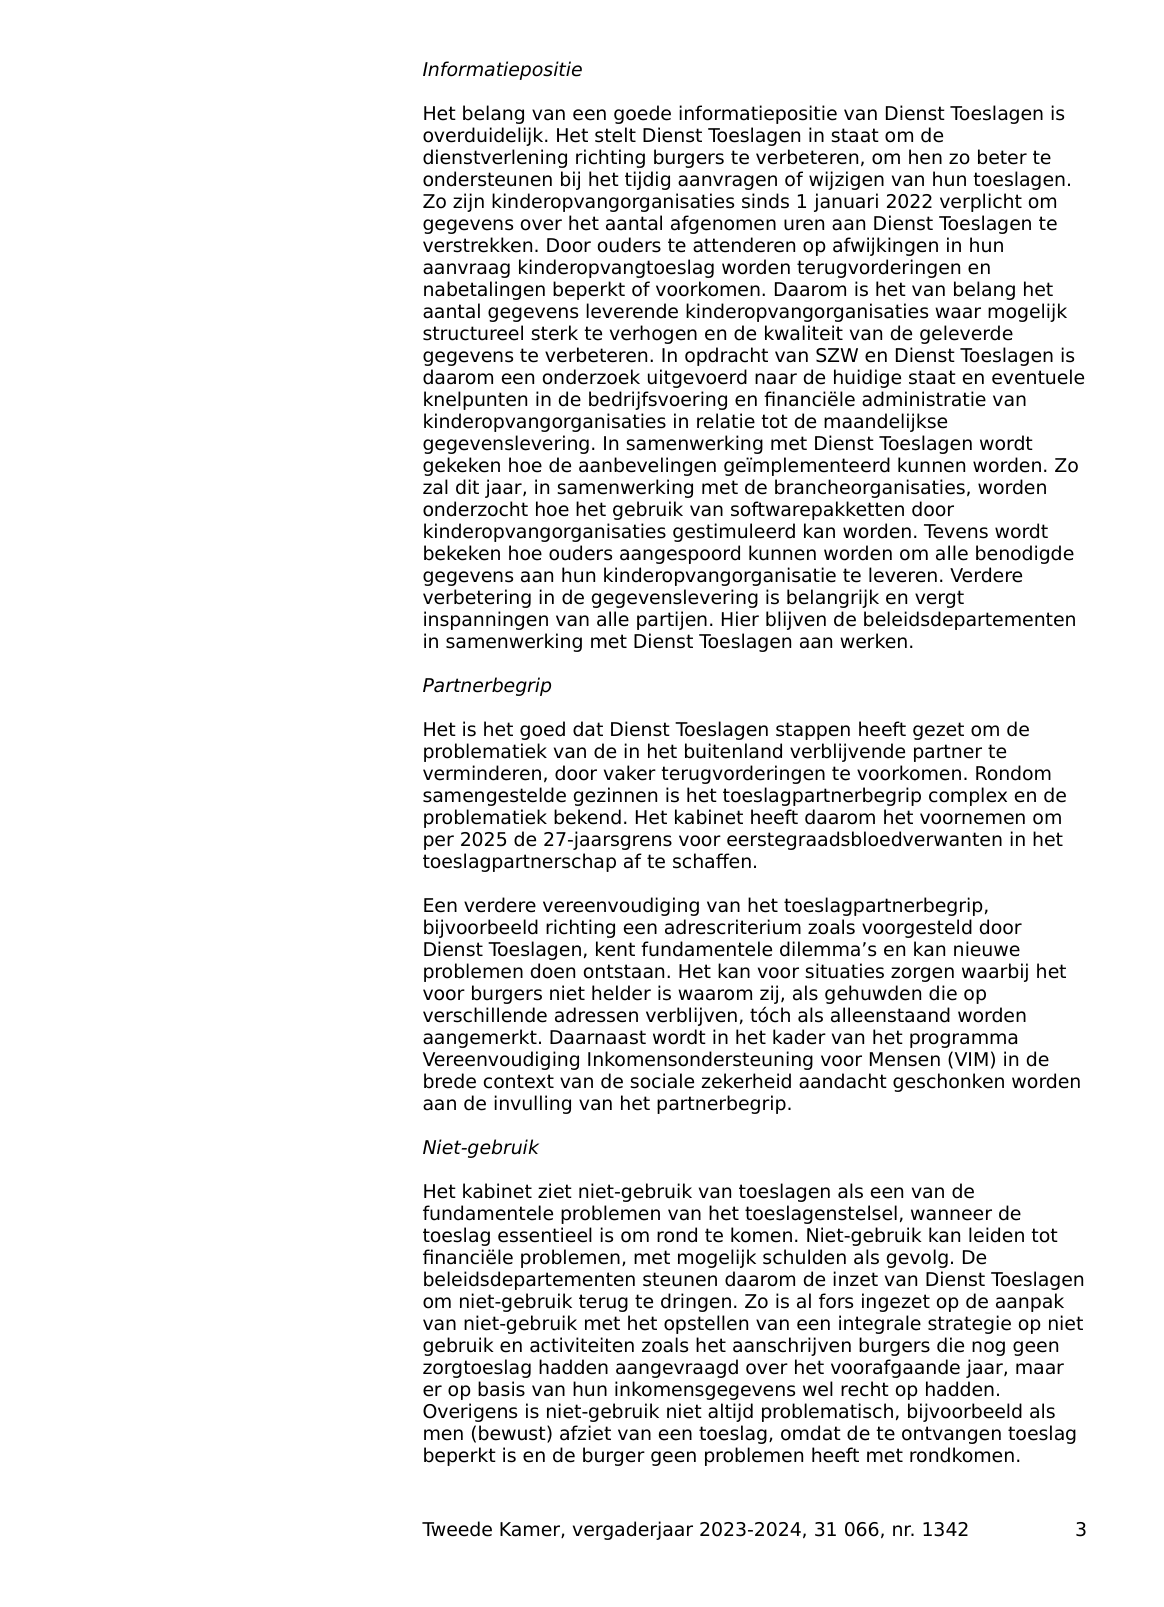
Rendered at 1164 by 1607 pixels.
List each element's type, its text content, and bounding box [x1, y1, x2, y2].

subtitle Informatiepositie [422, 59, 1087, 81]
subtitle Niet-gebruik [422, 1137, 1087, 1159]
subtitle Partnerbegrip [422, 675, 1087, 697]
text Het is het goed dat Dienst Toeslagen stappen heeft gezet om de problematiek van de in het buitenland verblijvende partner te verminderen, door vaker terugvorderingen te voorkomen. Rondom samengestelde gezinnen is het toeslagpartnerbegrip complex en de problematiek bekend. Het kabinet heeft daarom het voornemen om per 2025 de 27-jaarsgrens voor eerstegraadsbloedverwanten in het toeslagpartnerschap af te schaffen. [422, 719, 1087, 873]
text Het kabinet ziet niet-gebruik van toeslagen als een van de fundamentele problemen van het toeslagenstelsel, wanneer de toeslag essentieel is om rond te komen. Niet-gebruik kan leiden tot financiële problemen, met mogelijk schulden als gevolg. De beleidsdepartementen steunen daarom de inzet van Dienst Toeslagen om niet-gebruik terug te dringen. Zo is al fors ingezet op de aanpak van niet-gebruik met het opstellen van een integrale strategie op niet gebruik en activiteiten zoals het aanschrijven burgers die nog geen zorgtoeslag hadden aangevraagd over het voorafgaande jaar, maar er op basis van hun inkomensgegevens wel recht op hadden. Overigens is niet-gebruik niet altijd problematisch, bijvoorbeeld als men (bewust) afziet van een toeslag, omdat de te ontvangen toeslag beperkt is en de burger geen problemen heeft met rondkomen. [422, 1181, 1087, 1467]
text Het belang van een goede informatiepositie van Dienst Toeslagen is overduidelijk. Het stelt Dienst Toeslagen in staat om de dienstverlening richting burgers te verbeteren, om hen zo beter te ondersteunen bij het tijdig aanvragen of wijzigen van hun toeslagen. Zo zijn kinderopvangorganisaties sinds 1 januari 2022 verplicht om gegevens over het aantal afgenomen uren aan Dienst Toeslagen te verstrekken. Door ouders te attenderen op afwijkingen in hun aanvraag kinderopvangtoeslag worden terugvorderingen en nabetalingen beperkt of voorkomen. Daarom is het van belang het aantal gegevens leverende kinderopvangorganisaties waar mogelijk structureel sterk te verhogen en de kwaliteit van de geleverde gegevens te verbeteren. In opdracht van SZW en Dienst Toeslagen is daarom een onderzoek uitgevoerd naar de huidige staat en eventuele knelpunten in de bedrijfsvoering en financiële administratie van kinderopvangorganisaties in relatie tot de maandelijkse gegevenslevering. In samenwerking met Dienst Toeslagen wordt gekeken hoe de aanbevelingen geïmplementeerd kunnen worden. Zo zal dit jaar, in samenwerking met de brancheorganisaties, worden onderzocht hoe het gebruik van softwarepakketten door kinderopvangorganisaties gestimuleerd kan worden. Tevens wordt bekeken hoe ouders aangespoord kunnen worden om alle benodigde gegevens aan hun kinderopvangorganisatie te leveren. Verdere verbetering in de gegevenslevering is belangrijk en vergt inspanningen van alle partijen. Hier blijven de beleidsdepartementen in samenwerking met Dienst Toeslagen aan werken. [422, 103, 1087, 653]
text Een verdere vereenvoudiging van het toeslagpartnerbegrip, bijvoorbeeld richting een adrescriterium zoals voorgesteld door Dienst Toeslagen, kent fundamentele dilemma’s en kan nieuwe problemen doen ontstaan. Het kan voor situaties zorgen waarbij het voor burgers niet helder is waarom zij, als gehuwden die op verschillende adressen verblijven, tóch als alleenstaand worden aangemerkt. Daarnaast wordt in het kader van het programma Vereenvoudiging Inkomensondersteuning voor Mensen (VIM) in de brede context van de sociale zekerheid aandacht geschonken worden aan de invulling van het partnerbegrip. [422, 895, 1087, 1115]
